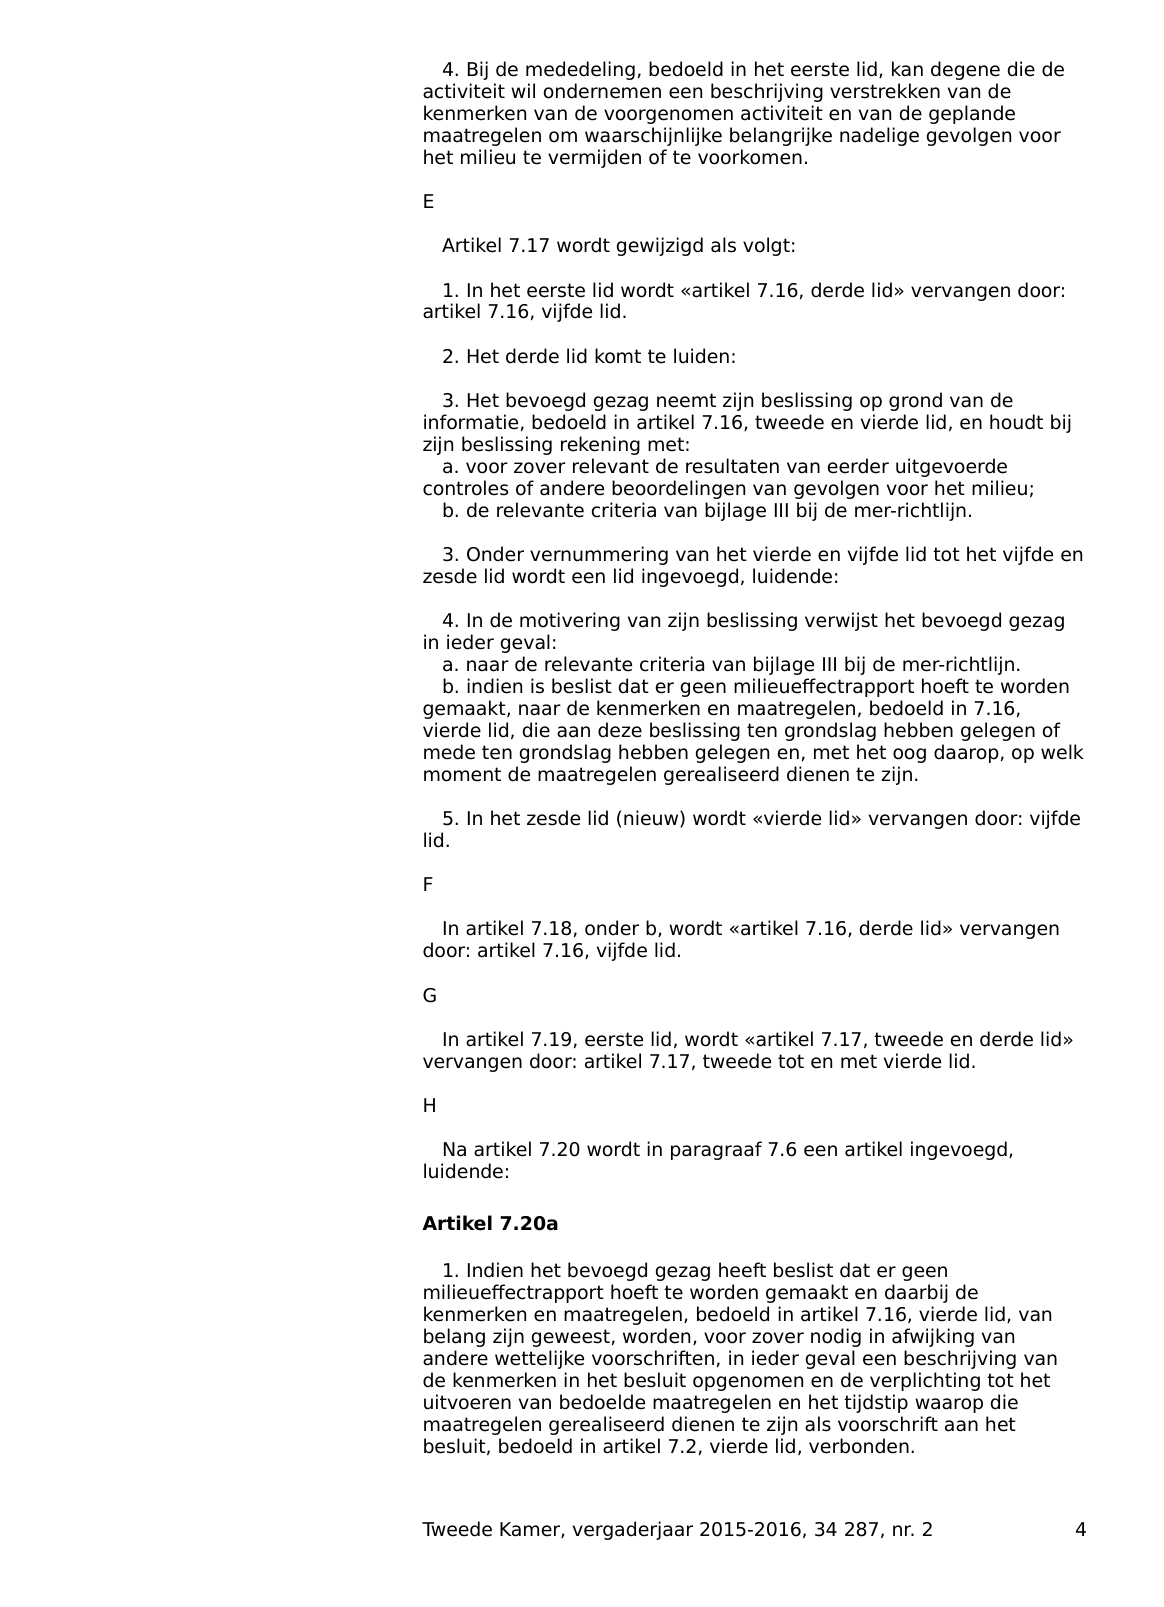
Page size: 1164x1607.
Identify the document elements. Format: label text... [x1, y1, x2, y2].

text a. naar de relevante criteria van bijlage III bij de mer-richtlijn. [422, 654, 1087, 676]
text b. indien is beslist dat er geen milieueffectrapport hoeft te worden gemaakt, naar de kenmerken en maatregelen, bedoeld in 7.16, vierde lid, die aan deze beslissing ten grondslag hebben gelegen of mede ten grondslag hebben gelegen en, met het oog daarop, op welk moment de maatregelen gerealiseerd dienen te zijn. [422, 676, 1087, 786]
text 4. In de motivering van zijn beslissing verwijst het bevoegd gezag in ieder geval: [422, 610, 1087, 654]
text Na artikel 7.20 wordt in paragraaf 7.6 een artikel ingevoegd, luidende: [422, 1139, 1087, 1183]
subtitle Artikel 7.20a [422, 1213, 1087, 1235]
text 1. In het eerste lid wordt «artikel 7.16, derde lid» vervangen door: artikel 7.16, vijfde lid. [422, 279, 1087, 323]
text 3. Onder vernummering van het vierde en vijfde lid tot het vijfde en zesde lid wordt een lid ingevoegd, luidende: [422, 544, 1087, 588]
text In artikel 7.19, eerste lid, wordt «artikel 7.17, tweede en derde lid» vervangen door: artikel 7.17, tweede tot en met vierde lid. [422, 1029, 1087, 1073]
text 1. Indien het bevoegd gezag heeft beslist dat er geen milieueffectrapport hoeft te worden gemaakt en daarbij de kenmerken en maatregelen, bedoeld in artikel 7.16, vierde lid, van belang zijn geweest, worden, voor zover nodig in afwijking van andere wettelijke voorschriften, in ieder geval een beschrijving van de kenmerken in het besluit opgenomen en de verplichting tot het uitvoeren van bedoelde maatregelen en het tijdstip waarop die maatregelen gerealiseerd dienen te zijn als voorschrift aan het besluit, bedoeld in artikel 7.2, vierde lid, verbonden. [422, 1260, 1087, 1458]
text 4. Bij de mededeling, bedoeld in het eerste lid, kan degene die de activiteit wil ondernemen een beschrijving verstrekken van de kenmerken van de voorgenomen activiteit en van de geplande maatregelen om waarschijnlijke belangrijke nadelige gevolgen voor het milieu te vermijden of te voorkomen. [422, 59, 1087, 169]
text Artikel 7.17 wordt gewijzigd als volgt: [422, 235, 1087, 257]
text In artikel 7.18, onder b, wordt «artikel 7.16, derde lid» vervangen door: artikel 7.16, vijfde lid. [422, 918, 1087, 962]
text F [422, 874, 1087, 896]
text a. voor zover relevant de resultaten van eerder uitgevoerde controles of andere beoordelingen van gevolgen voor het milieu; [422, 456, 1087, 500]
text 5. In het zesde lid (nieuw) wordt «vierde lid» vervangen door: vijfde lid. [422, 808, 1087, 852]
text 3. Het bevoegd gezag neemt zijn beslissing op grond van de informatie, bedoeld in artikel 7.16, tweede en vierde lid, en houdt bij zijn beslissing rekening met: [422, 390, 1087, 456]
text E [422, 191, 1087, 213]
text H [422, 1095, 1087, 1117]
text 2. Het derde lid komt te luiden: [422, 346, 1087, 368]
text G [422, 984, 1087, 1006]
text b. de relevante criteria van bijlage III bij de mer-richtlijn. [422, 500, 1087, 522]
